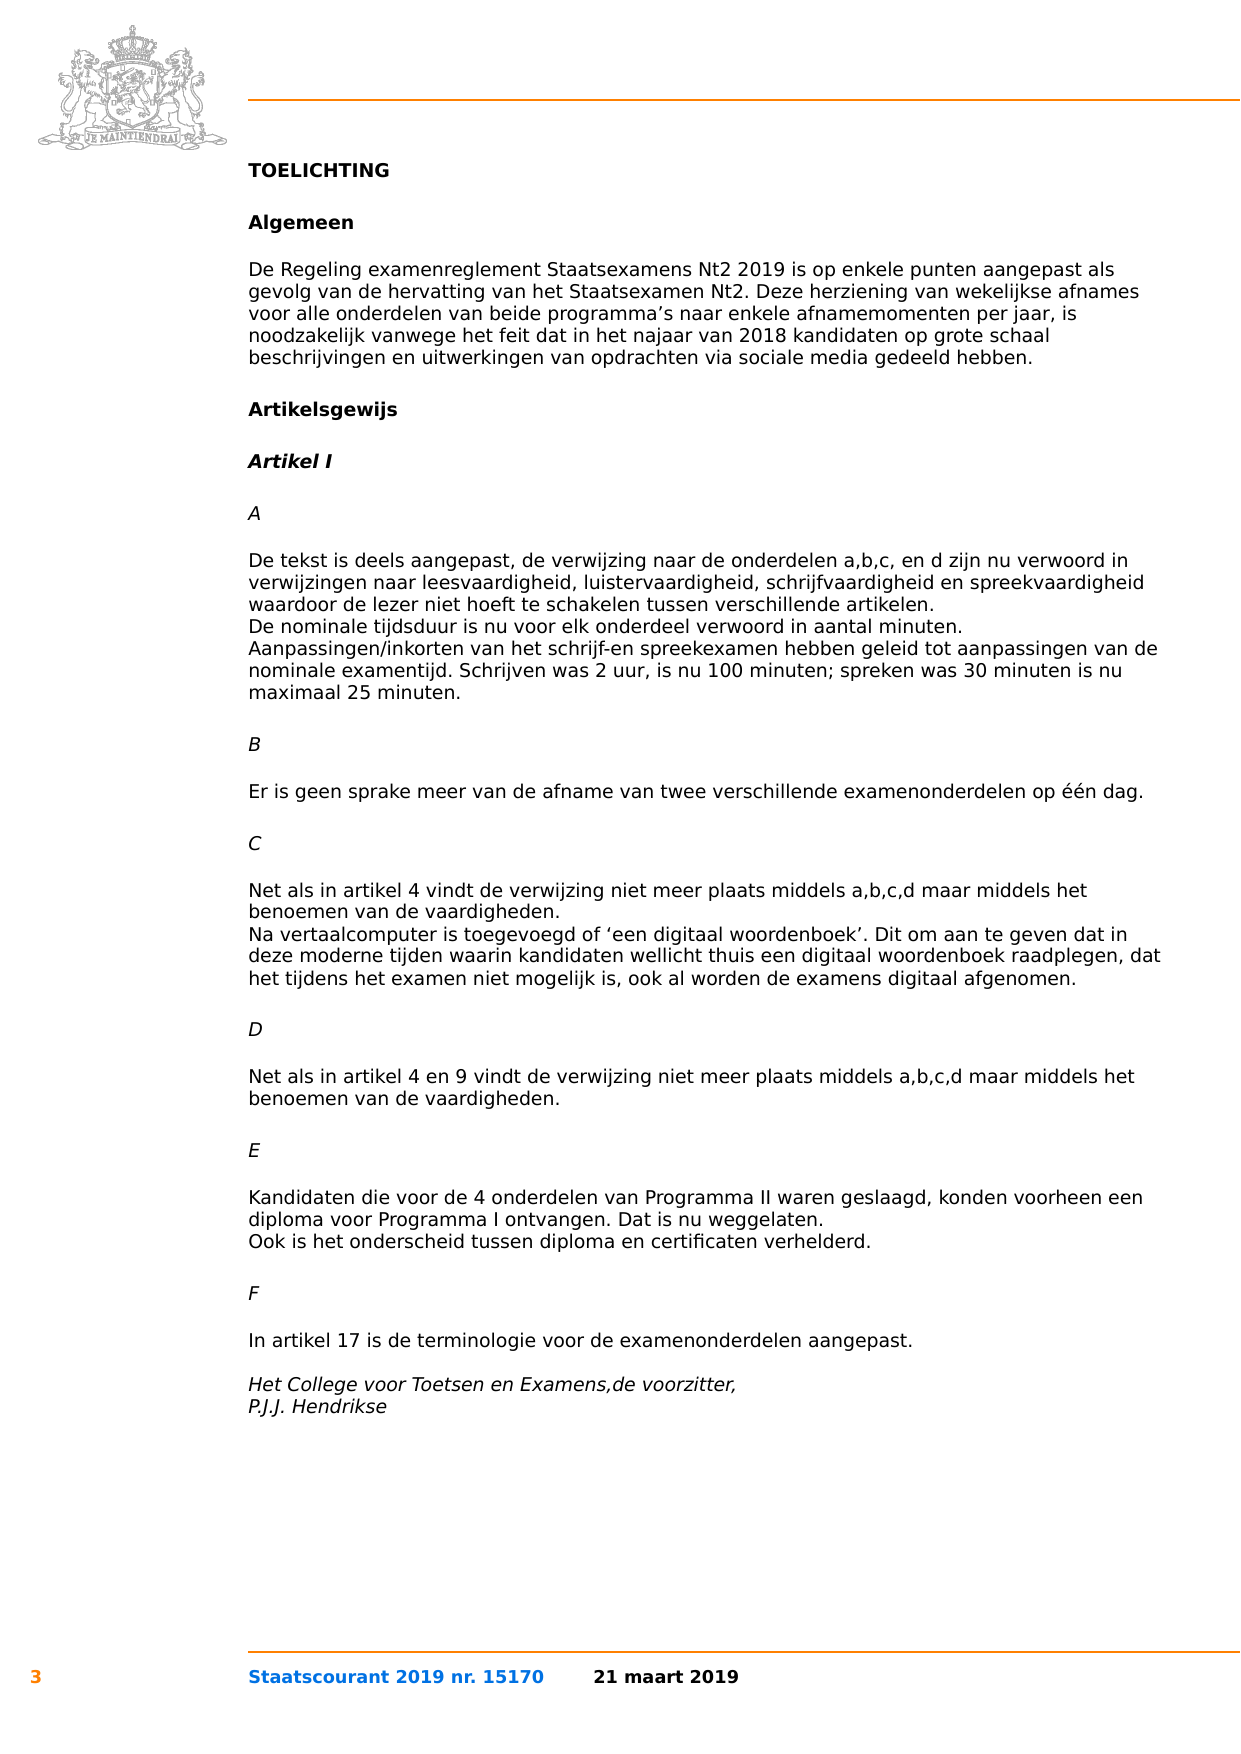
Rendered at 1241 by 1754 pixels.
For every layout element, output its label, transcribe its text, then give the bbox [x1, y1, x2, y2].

text Ook is het onderscheid tussen diploma en certificaten verhelderd. [248, 1231, 1163, 1253]
subtitle TOELICHTING [248, 160, 1163, 182]
subtitle Algemeen [248, 212, 1163, 234]
subtitle F [248, 1283, 1163, 1305]
text Kandidaten die voor de 4 onderdelen van Programma II waren geslaagd, konden voorheen een diploma voor Programma I ontvangen. Dat is nu weggelaten. [248, 1187, 1163, 1231]
subtitle D [248, 1019, 1163, 1041]
text Aanpassingen/inkorten van het schrijf-en spreekexamen hebben geleid tot aanpassingen van de nominale examentijd. Schrijven was 2 uur, is nu 100 minuten; spreken was 30 minuten is nu maximaal 25 minuten. [248, 638, 1163, 703]
text De Regeling examenreglement Staatsexamens Nt2 2019 is op enkele punten aangepast als gevolg van de hervatting van het Staatsexamen Nt2. Deze herziening van wekelijkse afnames voor alle onderdelen van beide programma’s naar enkele afnamemomenten per jaar, is noodzakelijk vanwege het feit dat in het najaar van 2018 kandidaten op grote schaal beschrijvingen en uitwerkingen van opdrachten via sociale media gedeeld hebben. [248, 259, 1163, 369]
text Net als in artikel 4 en 9 vindt de verwijzing niet meer plaats middels a,b,c,d maar middels het benoemen van de vaardigheden. [248, 1066, 1163, 1110]
text De nominale tijdsduur is nu voor elk onderdeel verwoord in aantal minuten. [248, 616, 1163, 638]
text Net als in artikel 4 vindt de verwijzing niet meer plaats middels a,b,c,d maar middels het benoemen van de vaardigheden. [248, 879, 1163, 923]
text Na vertaalcomputer is toegevoegd of ‘een digitaal woordenboek’. Dit om aan te geven dat in deze moderne tijden waarin kandidaten wellicht thuis een digitaal woordenboek raadplegen, dat het tijdens het examen niet mogelijk is, ook al worden de examens digitaal afgenomen. [248, 923, 1163, 989]
subtitle C [248, 832, 1163, 854]
subtitle Artikelsgewijs [248, 399, 1163, 421]
picture [38, 25, 227, 150]
subtitle Artikel I [248, 451, 1163, 473]
text Er is geen sprake meer van de afname van twee verschillende examenonderdelen op één dag. [248, 781, 1163, 802]
subtitle B [248, 733, 1163, 756]
text In artikel 17 is de terminologie voor de examenonderdelen aangepast. [248, 1330, 1163, 1352]
text De tekst is deels aangepast, de verwijzing naar de onderdelen a,b,c, en d zijn nu verwoord in verwijzingen naar leesvaardigheid, luistervaardigheid, schrijfvaardigheid en spreekvaardigheid waardoor de lezer niet hoeft te schakelen tussen verschillende artikelen. [248, 550, 1163, 616]
subtitle A [248, 503, 1163, 525]
text Het College voor Toetsen en Examens,de voorzitter, P.J.J. Hendrikse [248, 1374, 1163, 1418]
subtitle E [248, 1140, 1163, 1162]
